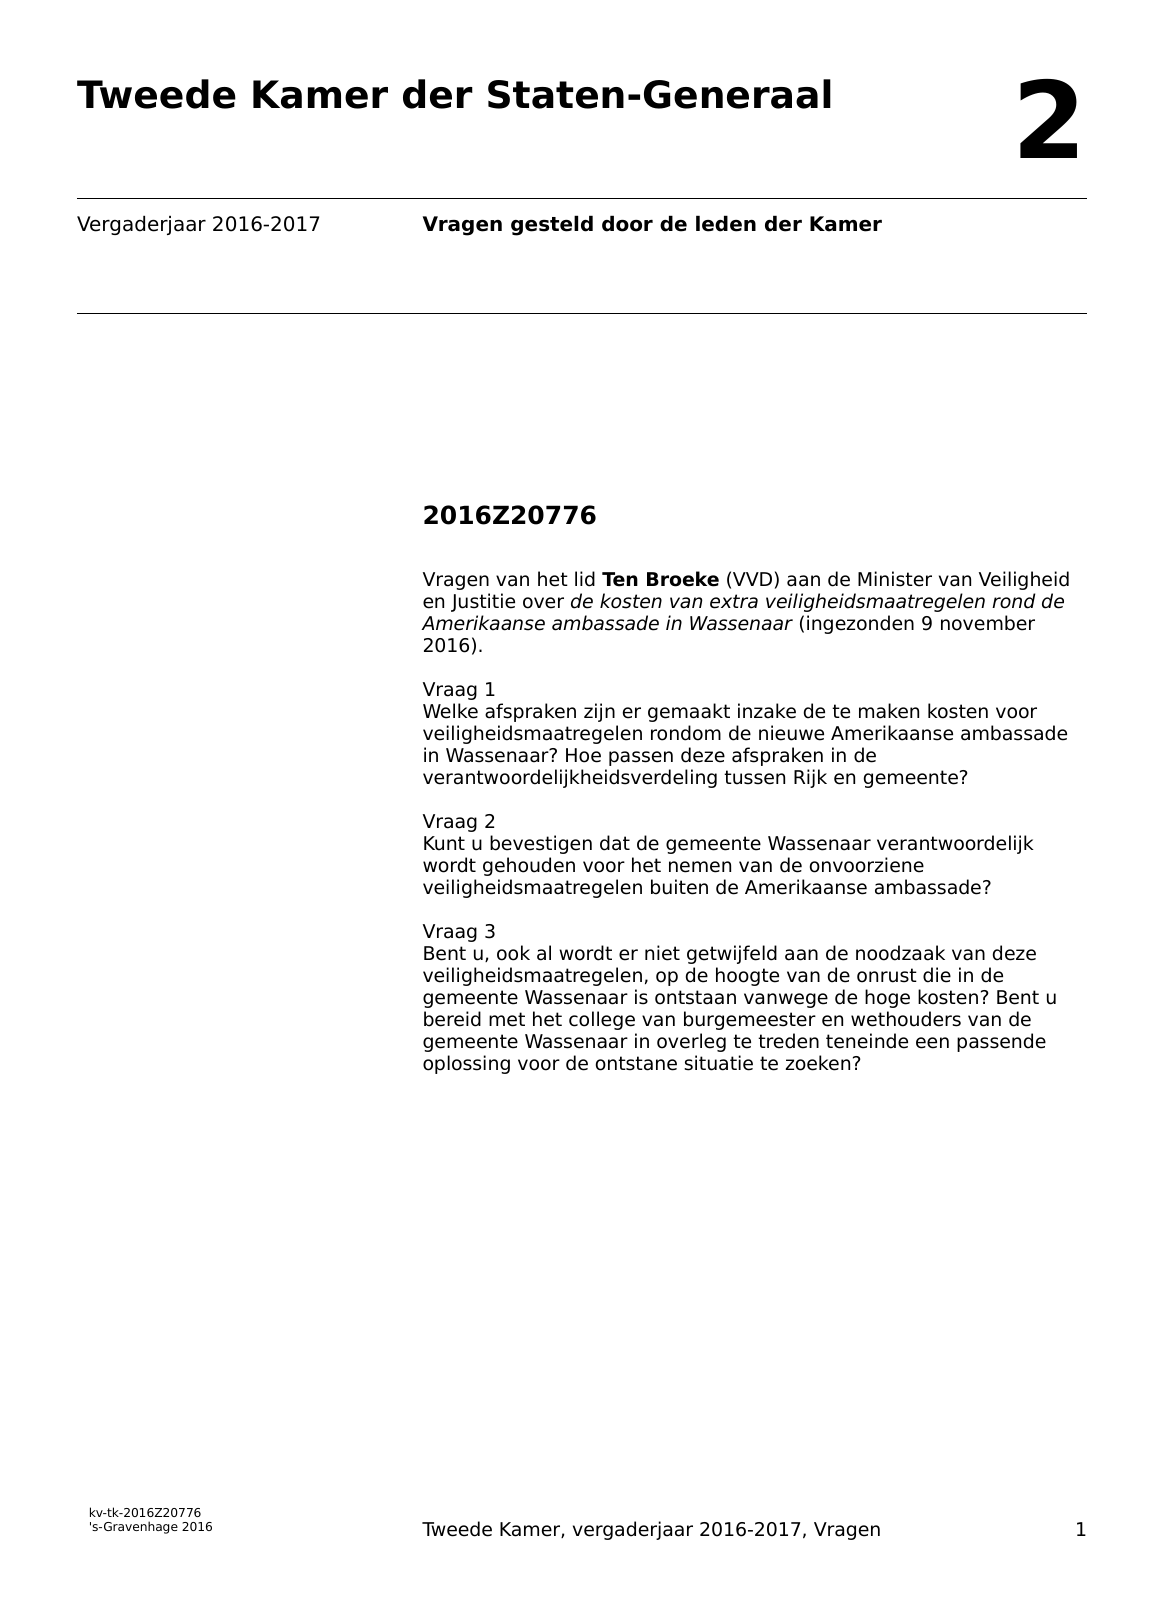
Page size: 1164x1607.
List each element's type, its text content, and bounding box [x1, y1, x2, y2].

text kv-tk-2016Z20776 [88, 1506, 323, 1520]
text Vraag 2 [422, 811, 1087, 833]
table_cell Vergaderjaar 2016-2017 [77, 199, 422, 313]
table_cell Vragen gesteld door de leden der Kamer [422, 199, 1087, 313]
table_header Tweede Kamer der Staten-Generaal [77, 59, 886, 198]
table_header 2 [886, 59, 1087, 198]
text 2016Z20776 [422, 501, 1087, 531]
text Kunt u bevestigen dat de gemeente Wassenaar verantwoordelijk wordt gehouden voor het nemen van de onvoorziene veiligheidsmaatregelen buiten de Amerikaanse ambassade? [422, 833, 1087, 899]
text Bent u, ook al wordt er niet getwijfeld aan de noodzaak van deze veiligheidsmaatregelen, op de hoogte van de onrust die in de gemeente Wassenaar is ontstaan vanwege de hoge kosten? Bent u bereid met het college van burgemeester en wethouders van de gemeente Wassenaar in overleg te treden teneinde een passende oplossing voor de ontstane situatie te zoeken? [422, 943, 1087, 1075]
text 's-Gravenhage 2016 [88, 1520, 323, 1534]
text Vraag 3 [422, 921, 1087, 943]
text Vraag 1 [422, 679, 1087, 701]
text Vragen van het lid Ten Broeke (VVD) aan de Minister van Veiligheid en Justitie over de kosten van extra veiligheidsmaatregelen rond de Amerikaanse ambassade in Wassenaar (ingezonden 9 november 2016). [422, 569, 1087, 657]
text Welke afspraken zijn er gemaakt inzake de te maken kosten voor veiligheidsmaatregelen rondom de nieuwe Amerikaanse ambassade in Wassenaar? Hoe passen deze afspraken in de verantwoordelijkheidsverdeling tussen Rijk en gemeente? [422, 701, 1087, 789]
